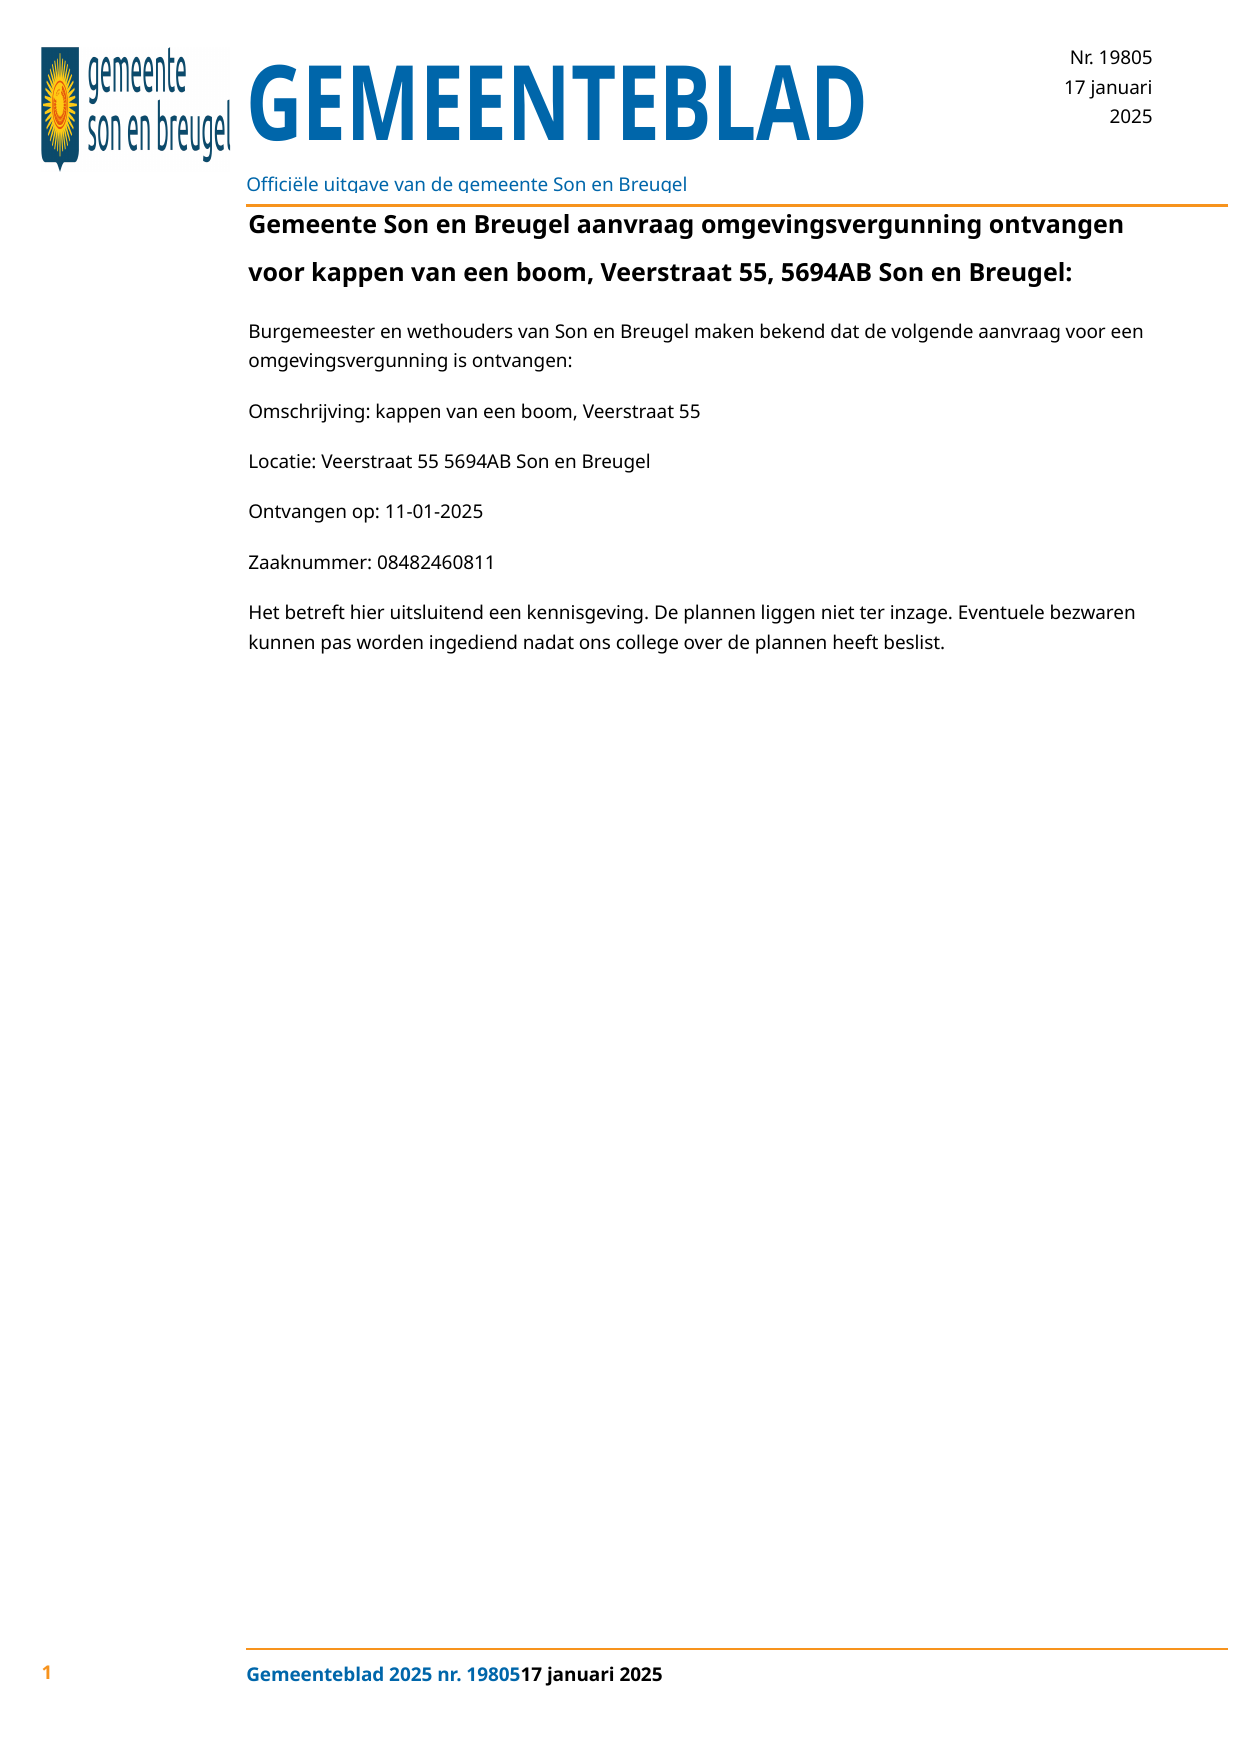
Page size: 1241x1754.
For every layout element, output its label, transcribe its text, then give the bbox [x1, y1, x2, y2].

text Zaaknummer: 08482460811 [248, 549, 1152, 575]
text Het betreft hier uitsluitend een kennisgeving. De plannen liggen niet ter inzage. Eventuele bezwaren kunnen pas worden ingediend nadat ons college over de plannen heeft beslist. [248, 599, 1152, 655]
picture [41, 47, 231, 172]
text Ontvangen op: 11-01-2025 [248, 499, 1152, 524]
text Burgemeester en wethouders van Son en Breugel maken bekend dat de volgende aanvraag voor een omgevingsvergunning is ontvangen: [248, 318, 1152, 373]
text Gemeente Son en Breugel aanvraag omgevingsvergunning ontvangen voor kappen van een boom, Veerstraat 55, 5694AB Son en Breugel: [248, 207, 1152, 288]
text Locatie: Veerstraat 55 5694AB Son en Breugel [248, 448, 1152, 474]
text Omschrijving: kappen van een boom, Veerstraat 55 [248, 398, 1152, 424]
